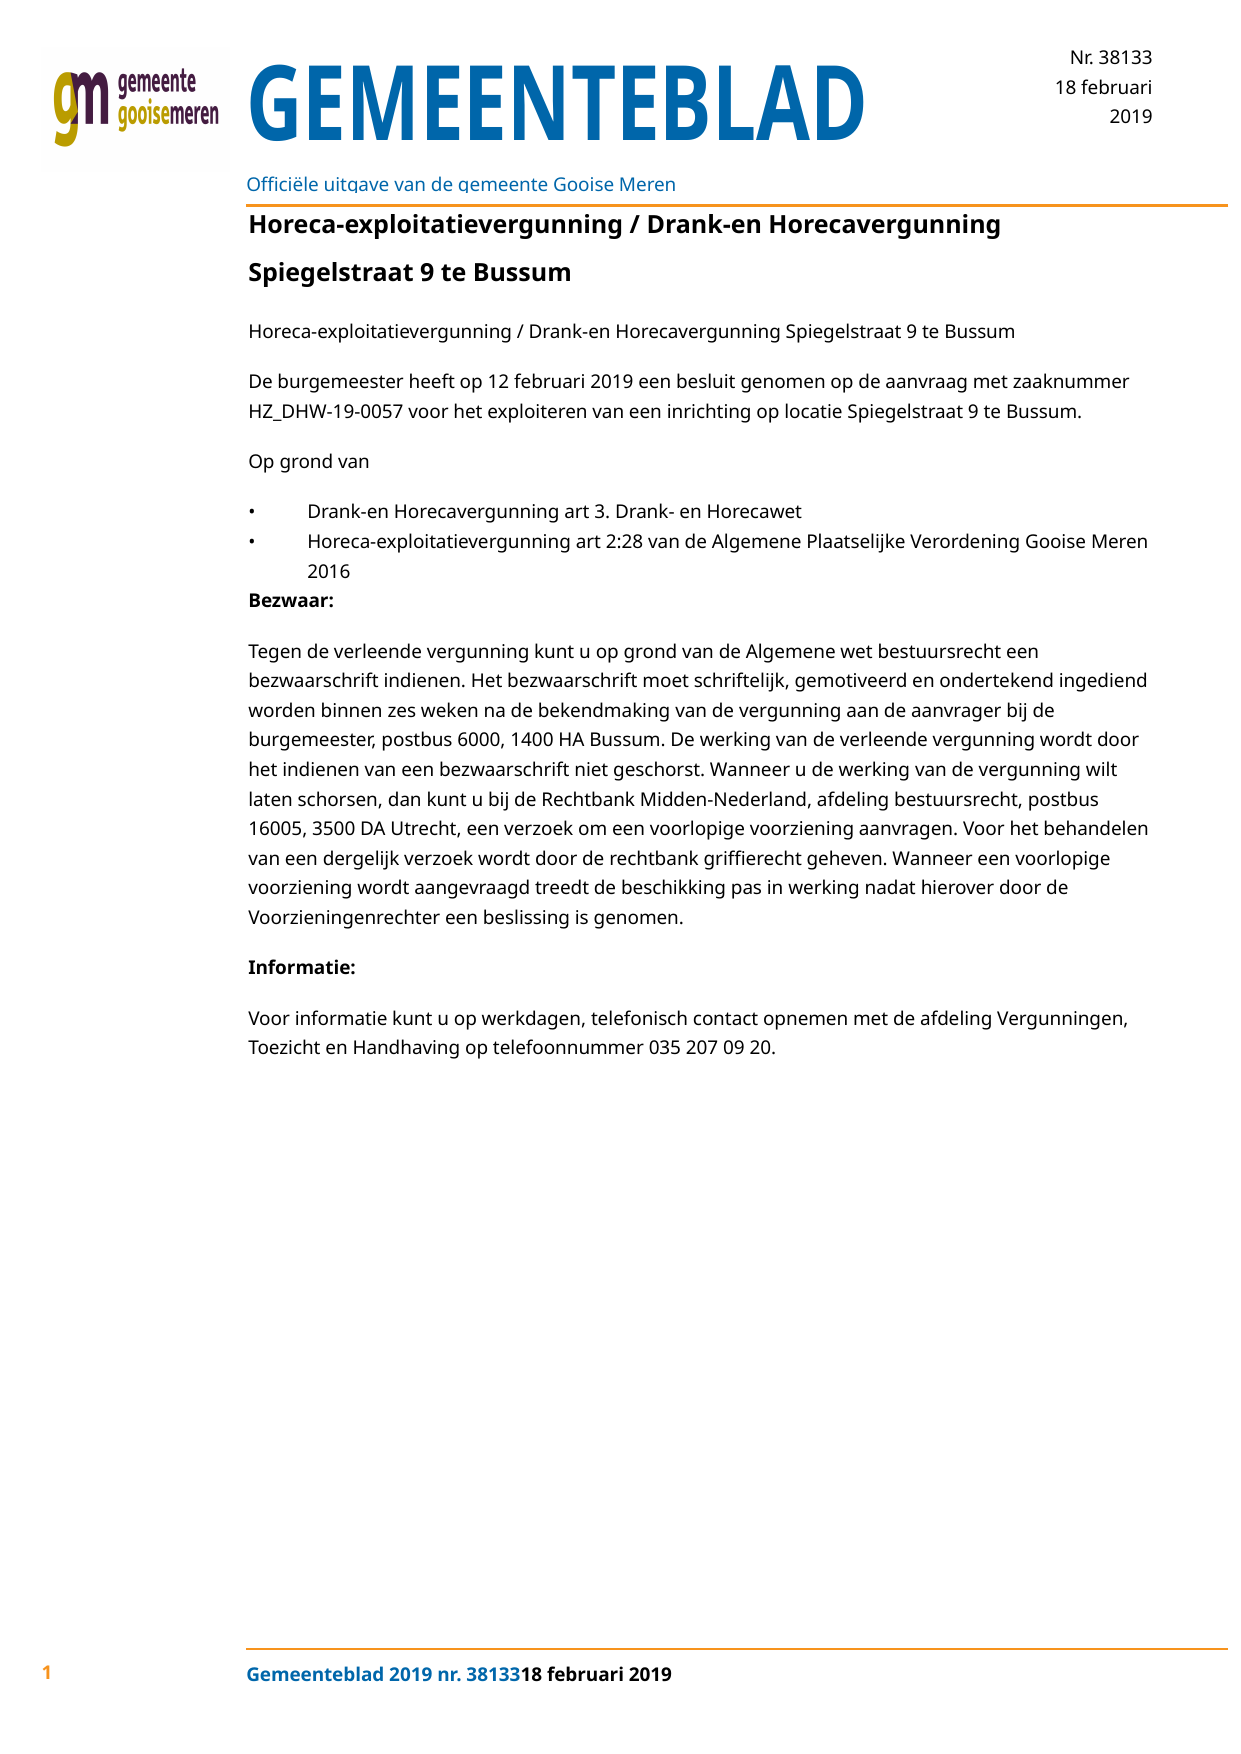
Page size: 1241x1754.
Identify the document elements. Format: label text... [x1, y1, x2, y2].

text Horeca-exploitatievergunning / Drank-en Horecavergunning Spiegelstraat 9 te Bussum [248, 318, 1152, 344]
list Horeca-exploitatievergunning art 2:28 van de Algemene Plaatselijke Verordening Gooise Meren 2016 [248, 528, 1152, 584]
text De burgemeester heeft op 12 februari 2019 een besluit genomen op de aanvraag met zaaknummer HZ_DHW-19-0057 voor het exploiteren van een inrichting op locatie Spiegelstraat 9 te Bussum. [248, 368, 1152, 424]
text Op grond van [248, 448, 1152, 474]
text Informatie: [248, 954, 1152, 980]
text Horeca-exploitatievergunning / Drank-en Horecavergunning Spiegelstraat 9 te Bussum [248, 207, 1152, 288]
text Tegen de verleende vergunning kunt u op grond van de Algemene wet bestuursrecht een bezwaarschrift indienen. Het bezwaarschrift moet schriftelijk, gemotiveerd en ondertekend ingediend worden binnen zes weken na de bekendmaking van de vergunning aan de aanvrager bij de burgemeester, postbus 6000, 1400 HA Bussum. De werking van de verleende vergunning wordt door het indienen van een bezwaarschrift niet geschorst. Wanneer u de werking van de vergunning wilt laten schorsen, dan kunt u bij de Rechtbank Midden-Nederland, afdeling bestuursrecht, postbus 16005, 3500 DA Utrecht, een verzoek om een voorlopige voorziening aanvragen. Voor het behandelen van een dergelijk verzoek wordt door de rechtbank griffierecht geheven. Wanneer een voorlopige voorziening wordt aangevraagd treedt de beschikking pas in werking nadat hierover door de Voorzieningenrechter een beslissing is genomen. [248, 638, 1152, 930]
text Bezwaar: [248, 587, 1152, 613]
picture [41, 47, 231, 172]
text Voor informatie kunt u op werkdagen, telefonisch contact opnemen met de afdeling Vergunningen, Toezicht en Handhaving op telefoonnummer 035 207 09 20. [248, 1005, 1152, 1060]
list Drank-en Horecavergunning art 3. Drank- en Horecawet [248, 499, 1152, 524]
